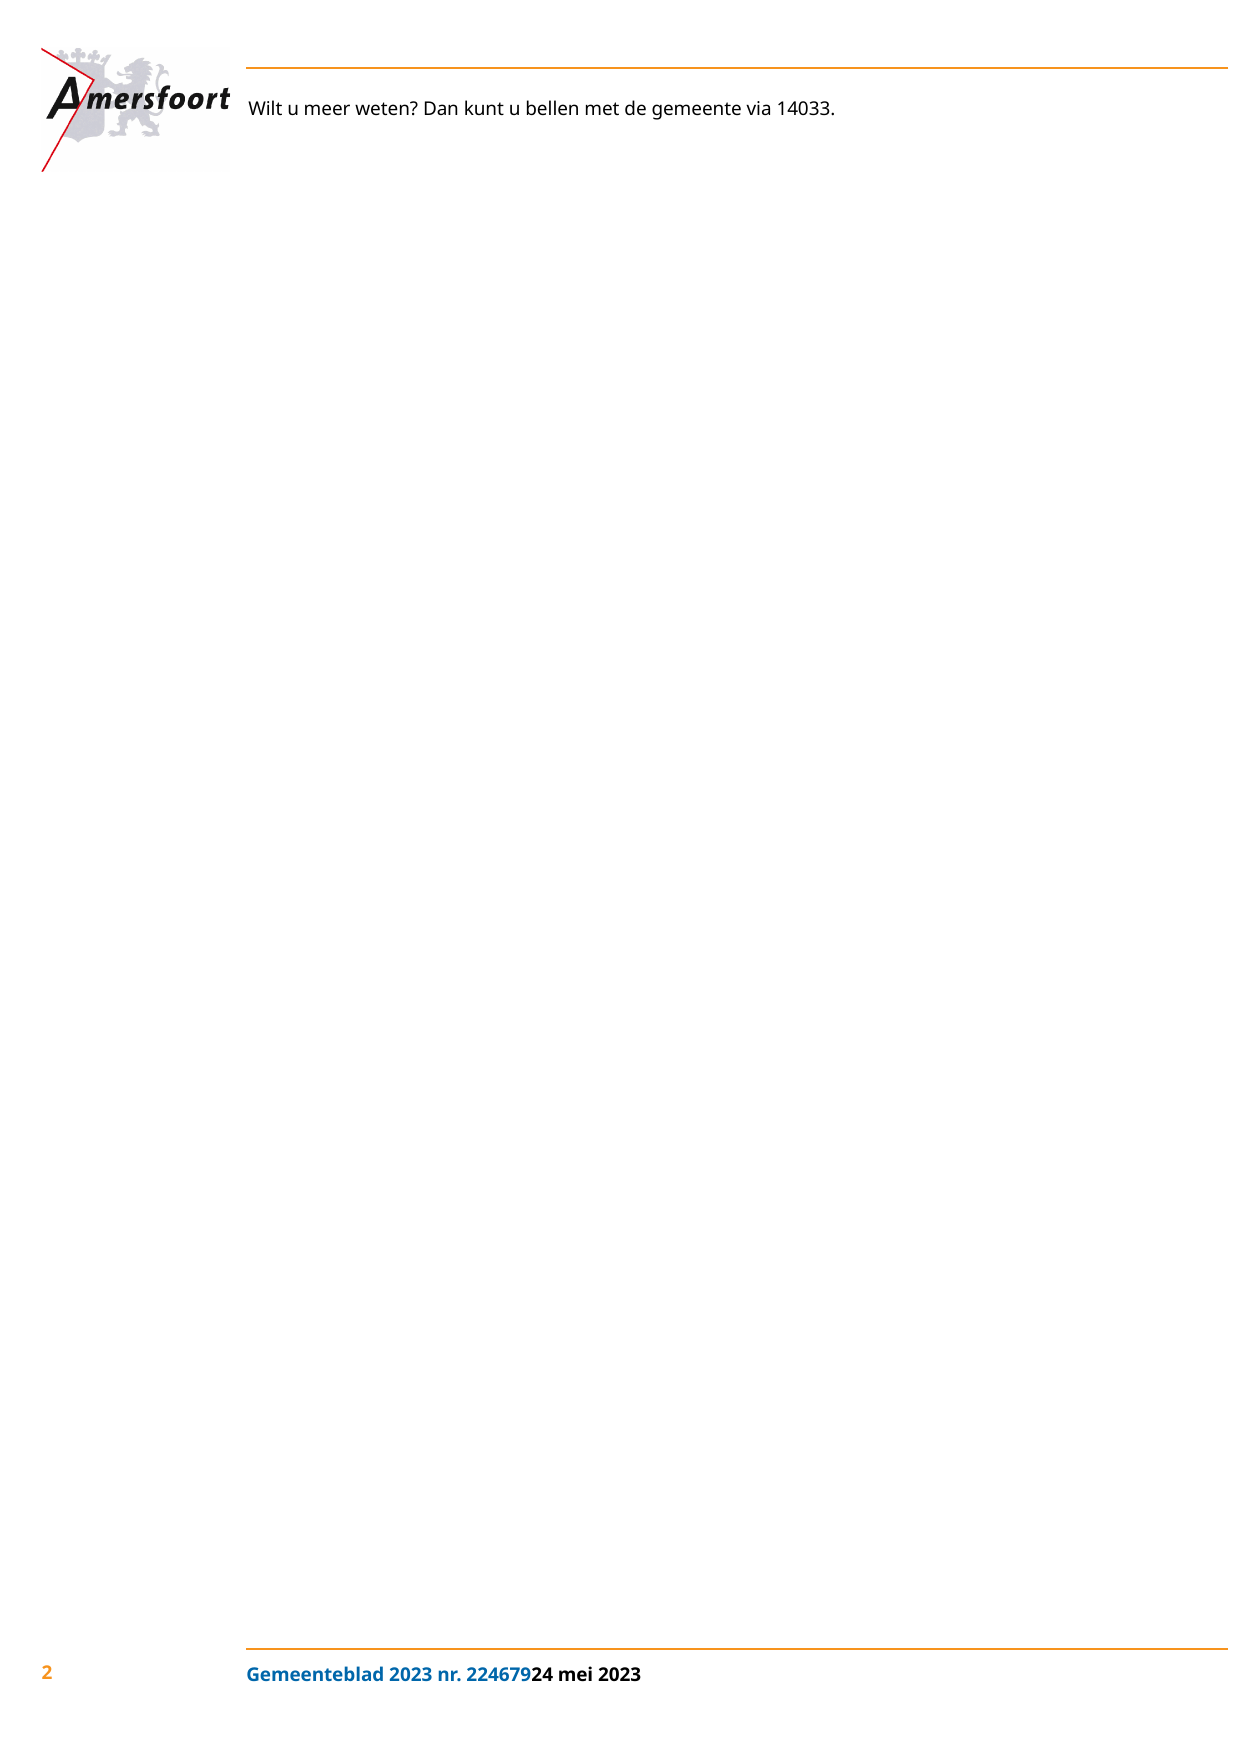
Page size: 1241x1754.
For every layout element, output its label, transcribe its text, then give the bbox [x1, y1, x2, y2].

picture [41, 47, 231, 172]
text Wilt u meer weten? Dan kunt u bellen met de gemeente via 14033. [248, 95, 1152, 121]
